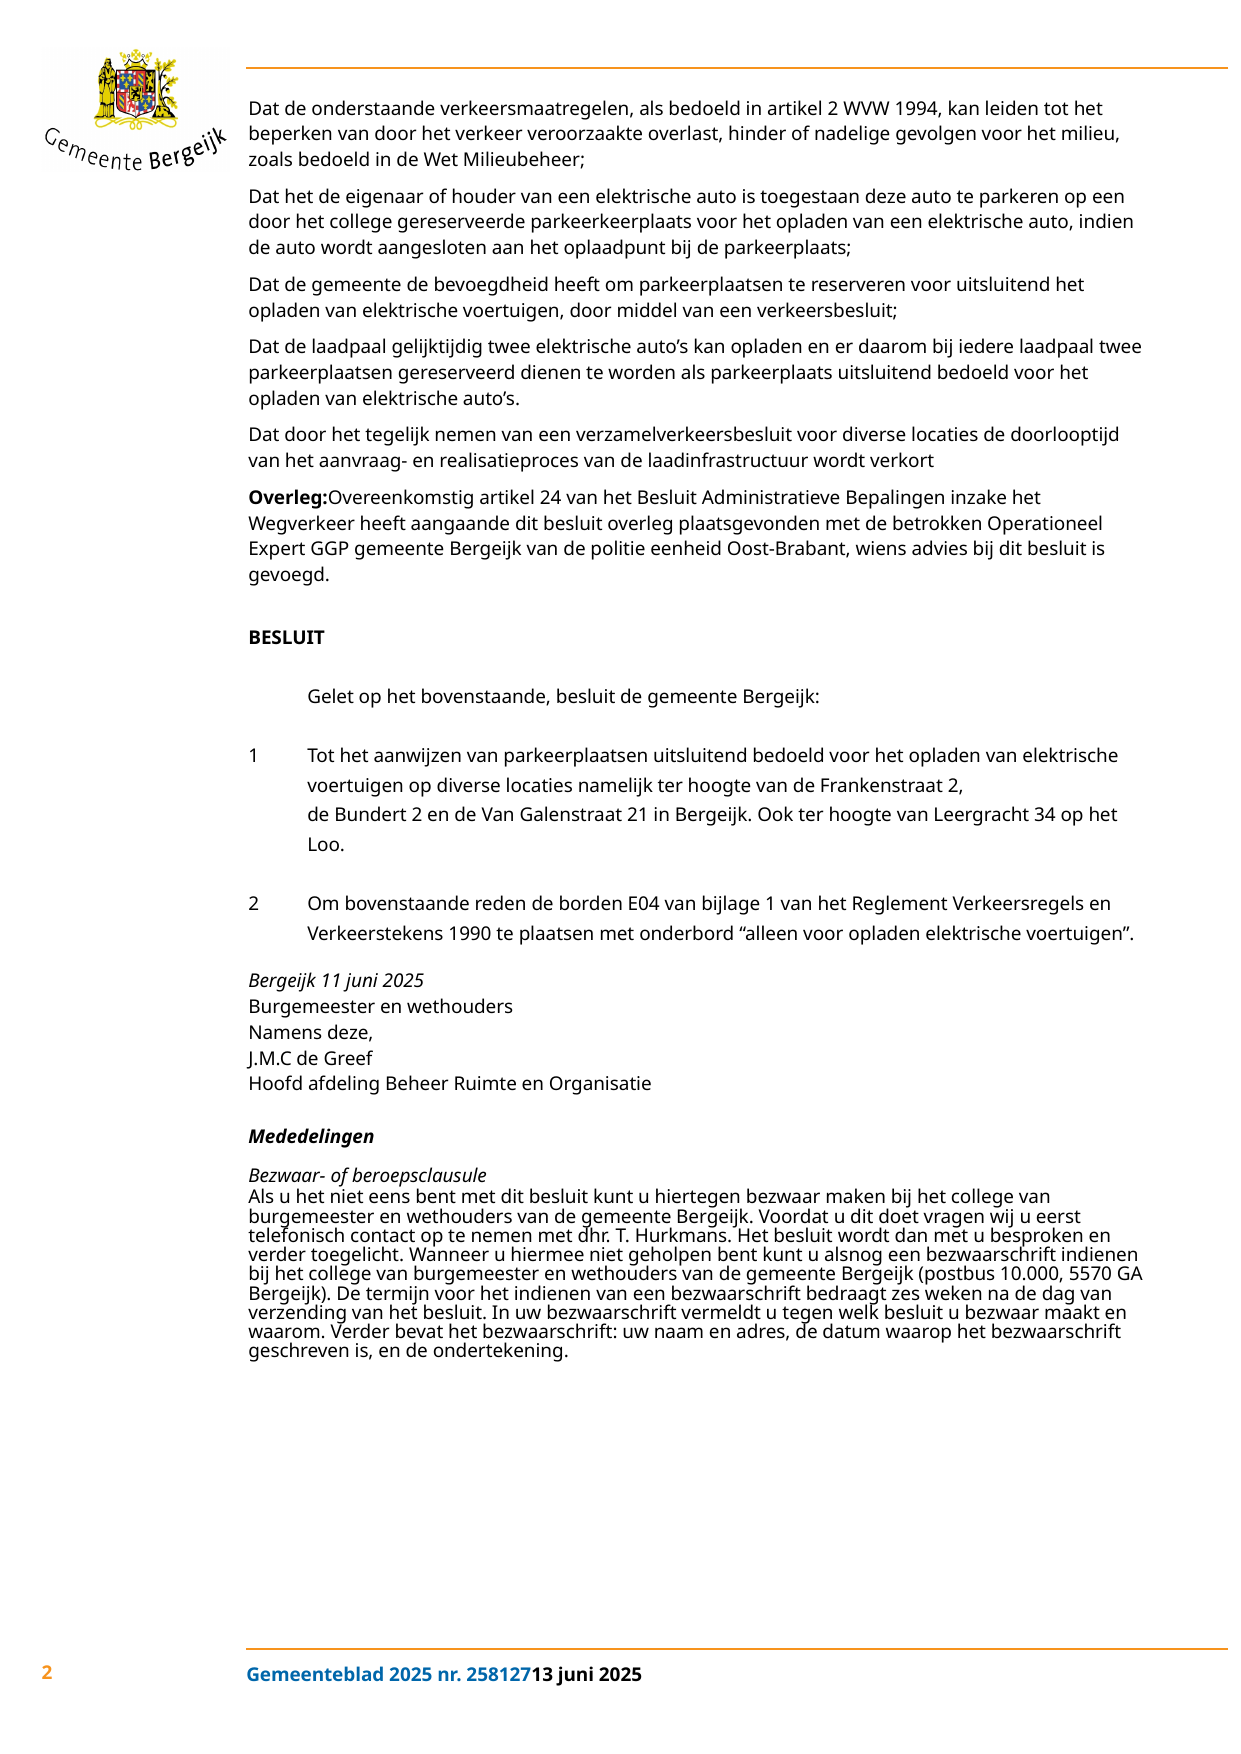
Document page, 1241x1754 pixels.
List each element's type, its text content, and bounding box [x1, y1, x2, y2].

text Dat de gemeente de bevoegdheid heeft om parkeerplaatsen te reserveren voor uitsluitend het opladen van elektrische voertuigen, door middel van een verkeersbesluit; [248, 271, 1152, 322]
text Burgemeester en wethouders [248, 993, 1152, 1019]
text BESLUIT [248, 624, 1152, 649]
text Als u het niet eens bent met dit besluit kunt u hiertegen bezwaar maken bij het college van burgemeester en wethouders van de gemeente Bergeijk. Voordat u dit doet vragen wij u eerst telefonisch contact op te nemen met dhr. T. Hurkmans. Het besluit wordt dan met u besproken en verder toegelicht. Wanneer u hiermee niet geholpen bent kunt u alsnog een bezwaarschrift indienen bij het college van burgemeester en wethouders van de gemeente Bergeijk (postbus 10.000, 5570 GA Bergeijk). De termijn voor het indienen van een bezwaarschrift bedraagt zes weken na de dag van verzending van het besluit. In uw bezwaarschrift vermeldt u tegen welk besluit u bezwaar maakt en waarom. Verder bevat het bezwaarschrift: uw naam en adres, de datum waarop het bezwaarschrift geschreven is, en de ondertekening. [248, 1188, 1152, 1362]
list Gelet op het bovenstaande, besluit de gemeente Bergeijk: [248, 683, 1152, 709]
text Bezwaar- of beroepsclausule [248, 1163, 1152, 1188]
list de Bundert 2 en de Van Galenstraat 21 in Bergeijk. Ook ter hoogte van Leergracht 34 op het Loo. [248, 801, 1152, 857]
text Mededelingen [248, 1123, 1152, 1149]
text Hoofd afdeling Beheer Ruimte en Organisatie [248, 1070, 1152, 1096]
text Dat door het tegelijk nemen van een verzamelverkeersbesluit voor diverse locaties de doorlooptijd van het aanvraag- en realisatieproces van de laadinfrastructuur wordt verkort [248, 422, 1152, 473]
text Dat de laadpaal gelijktijdig twee elektrische auto’s kan opladen en er daarom bij iedere laadpaal twee parkeerplaatsen gereserveerd dienen te worden als parkeerplaats uitsluitend bedoeld voor het opladen van elektrische auto’s. [248, 333, 1152, 411]
text Dat het de eigenaar of houder van een elektrische auto is toegestaan deze auto te parkeren op een door het college gereserveerde parkeerkeerplaats voor het opladen van een elektrische auto, indien de auto wordt aangesloten aan het oplaadpunt bij de parkeerplaats; [248, 183, 1152, 260]
list Om bovenstaande reden de borden E04 van bijlage 1 van het Reglement Verkeersregels en Verkeerstekens 1990 te plaatsen met onderbord “alleen voor opladen elektrische voertuigen”. [248, 890, 1152, 945]
text Bergeijk 11 juni 2025 [248, 967, 1152, 993]
list Tot het aanwijzen van parkeerplaatsen uitsluitend bedoeld voor het opladen van elektrische voertuigen op diverse locaties namelijk ter hoogte van de Frankenstraat 2, [248, 742, 1152, 797]
text Namens deze, [248, 1019, 1152, 1045]
text Overleg:Overeenkomstig artikel 24 van het Besluit Administratieve Bepalingen inzake het Wegverkeer heeft aangaande dit besluit overleg plaatsgevonden met de betrokken Operationeel Expert GGP gemeente Bergeijk van de politie eenheid Oost-Brabant, wiens advies bij dit besluit is gevoegd. [248, 484, 1152, 587]
text Dat de onderstaande verkeersmaatregelen, als bedoeld in artikel 2 WVW 1994, kan leiden tot het beperken van door het verkeer veroorzaakte overlast, hinder of nadelige gevolgen voor het milieu, zoals bedoeld in de Wet Milieubeheer; [248, 95, 1152, 172]
text J.M.C de Greef [248, 1045, 1152, 1070]
picture [41, 47, 231, 172]
